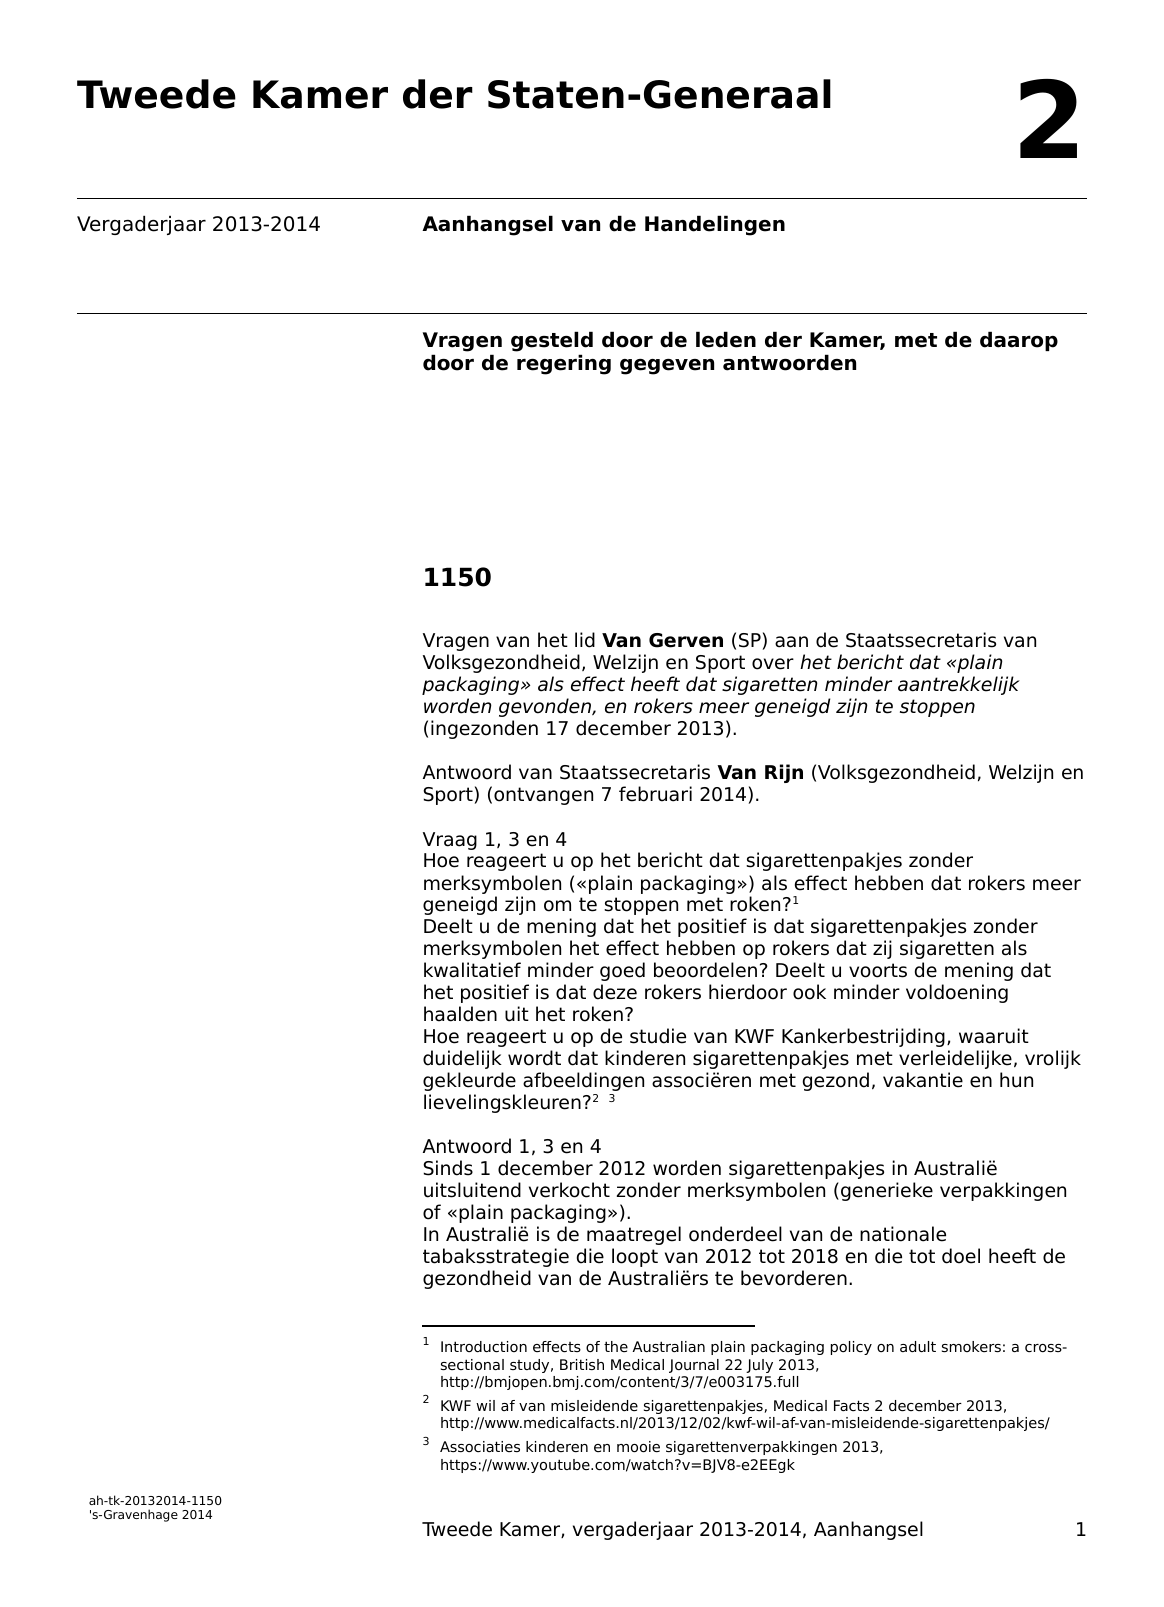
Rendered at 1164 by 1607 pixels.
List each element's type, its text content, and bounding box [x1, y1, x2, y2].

table_cell Aanhangsel van de Handelingen [422, 199, 1087, 313]
text Hoe reageert u op het bericht dat sigarettenpakjes zonder merksymbolen («plain packaging») als effect hebben dat rokers meer geneigd zijn om te stoppen met roken? [422, 850, 1087, 916]
text In Australië is de maatregel onderdeel van de nationale tabaksstrategie die loopt van 2012 tot 2018 en die tot doel heeft de gezondheid van de Australiërs te bevorderen. [422, 1224, 1087, 1290]
text Associaties kinderen en mooie sigarettenverpakkingen 2013, https://www.youtube.com/watch?v=BJV8-e2EEgk [422, 1435, 1087, 1474]
text 1150 [422, 563, 1087, 592]
text Deelt u de mening dat het positief is dat sigarettenpakjes zonder merksymbolen het effect hebben op rokers dat zij sigaretten als kwalitatief minder goed beoordelen? Deelt u voorts de mening dat het positief is dat deze rokers hierdoor ook minder voldoening haalden uit het roken? [422, 916, 1087, 1026]
table_cell Vergaderjaar 2013-2014 [77, 199, 422, 313]
text Hoe reageert u op de studie van KWF Kankerbestrijding, waaruit duidelijk wordt dat kinderen sigarettenpakjes met verleidelijke, vrolijk gekleurde afbeeldingen associëren met gezond, vakantie en hun lievelingskleuren? [422, 1026, 1087, 1114]
text Vragen van het lid Van Gerven (SP) aan de Staatssecretaris van Volksgezondheid, Welzijn en Sport over het bericht dat «plain packaging» als effect heeft dat sigaretten minder aantrekkelijk worden gevonden, en rokers meer geneigd zijn te stoppen (ingezonden 17 december 2013). [422, 630, 1087, 740]
text Antwoord van Staatssecretaris Van Rijn (Volksgezondheid, Welzijn en Sport) (ontvangen 7 februari 2014). [422, 762, 1087, 806]
table_cell [77, 314, 422, 375]
text KWF wil af van misleidende sigarettenpakjes, Medical Facts 2 december 2013, http://www.medicalfacts.nl/2013/12/02/kwf-wil-af-van-misleidende-sigarettenpakjes/ [422, 1393, 1087, 1432]
table_header Tweede Kamer der Staten-Generaal [77, 59, 886, 198]
table_header 2 [886, 59, 1087, 198]
text ah-tk-20132014-1150 [88, 1494, 323, 1508]
text Introduction effects of the Australian plain packaging policy on adult smokers: a cross-sectional study, British Medical Journal 22 July 2013, http://bmjopen.bmj.com/content/3/7/e003175.full [422, 1335, 1087, 1391]
text Antwoord 1, 3 en 4 [422, 1136, 1087, 1158]
text Sinds 1 december 2012 worden sigarettenpakjes in Australië uitsluitend verkocht zonder merksymbolen (generieke verpakkingen of «plain packaging»). [422, 1158, 1087, 1224]
text Vraag 1, 3 en 4 [422, 828, 1087, 850]
text 's-Gravenhage 2014 [88, 1508, 323, 1522]
table_cell Vragen gesteld door de leden der Kamer, met de daarop door de regering gegeven antwoorden [422, 314, 1087, 375]
